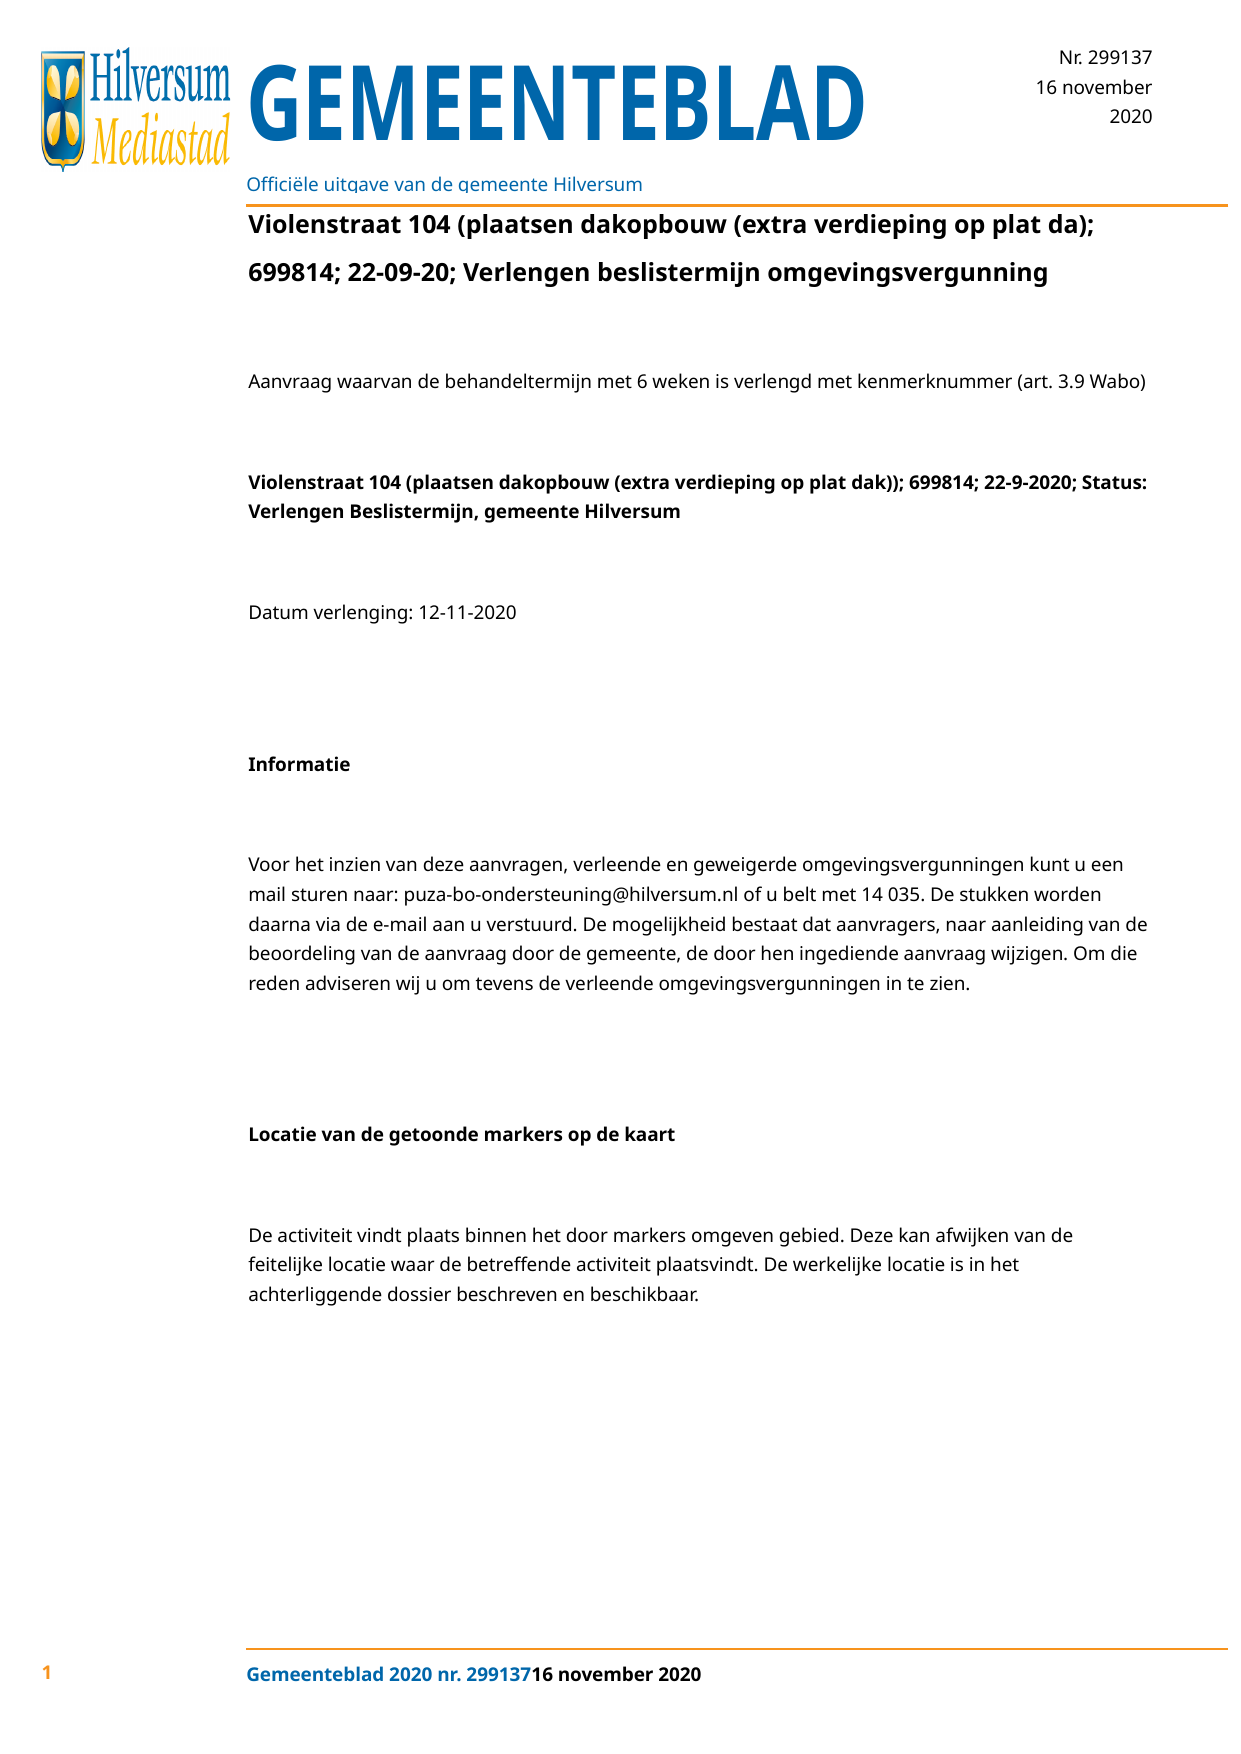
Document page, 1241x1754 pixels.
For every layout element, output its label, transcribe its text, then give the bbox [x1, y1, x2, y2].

text Informatie [248, 751, 1152, 777]
text Datum verlenging: 12-11-2020 [248, 599, 1152, 625]
text Locatie van de getoonde markers op de kaart [248, 1121, 1152, 1147]
picture [41, 47, 231, 172]
text Violenstraat 104 (plaatsen dakopbouw (extra verdieping op plat dak)); 699814; 22-9-2020; Status: Verlengen Beslistermijn, gemeente Hilversum [248, 469, 1152, 524]
text Aanvraag waarvan de behandeltermijn met 6 weken is verlengd met kenmerknummer (art. 3.9 Wabo) [248, 368, 1152, 394]
text De activiteit vindt plaats binnen het door markers omgeven gebied. Deze kan afwijken van de feitelijke locatie waar de betreffende activiteit plaatsvindt. De werkelijke locatie is in het achterliggende dossier beschreven en beschikbaar. [248, 1222, 1152, 1307]
text Violenstraat 104 (plaatsen dakopbouw (extra verdieping op plat da); 699814; 22-09-20; Verlengen beslistermijn omgevingsvergunning [248, 207, 1152, 288]
text Voor het inzien van deze aanvragen, verleende en geweigerde omgevingsvergunningen kunt u een mail sturen naar: puza-bo-ondersteuning@hilversum.nl of u belt met 14 035. De stukken worden daarna via de e-mail aan u verstuurd. De mogelijkheid bestaat dat aanvragers, naar aanleiding van de beoordeling van de aanvraag door de gemeente, de door hen ingediende aanvraag wijzigen. Om die reden adviseren wij u om tevens de verleende omgevingsvergunningen in te zien. [248, 852, 1152, 996]
